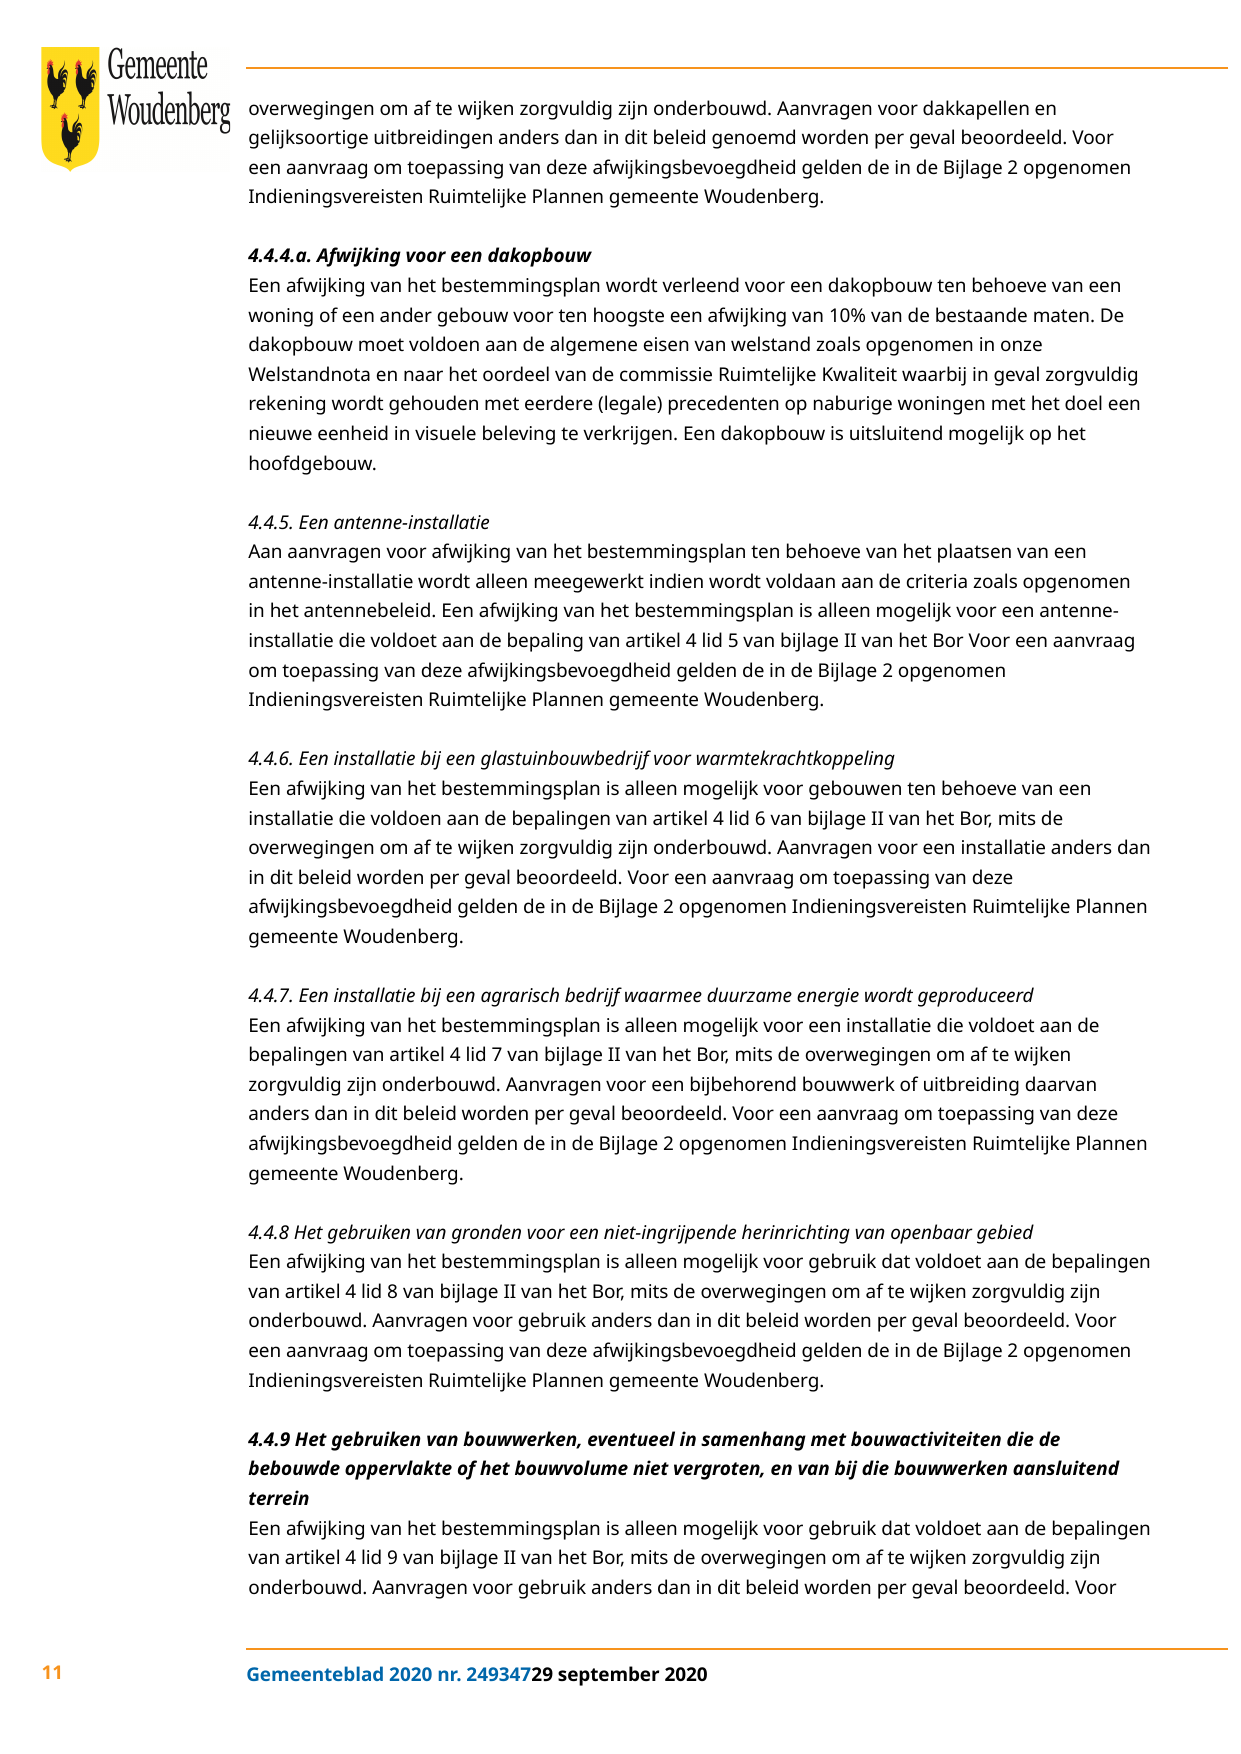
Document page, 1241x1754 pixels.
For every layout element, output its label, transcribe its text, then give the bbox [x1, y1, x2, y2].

text Een afwijking van het bestemmingsplan wordt verleend voor een dakopbouw ten behoeve van een woning of een ander gebouw voor ten hoogste een afwijking van 10% van de bestaande maten. De dakopbouw moet voldoen aan de algemene eisen van welstand zoals opgenomen in onze Welstandnota en naar het oordeel van de commissie Ruimtelijke Kwaliteit waarbij in geval zorgvuldig rekening wordt gehouden met eerdere (legale) precedenten op naburige woningen met het doel een nieuwe eenheid in visuele beleving te verkrijgen. Een dakopbouw is uitsluitend mogelijk op het hoofdgebouw. [248, 272, 1152, 476]
text 4.4.7. Een installatie bij een agrarisch bedrijf waarmee duurzame energie wordt geproduceerd [248, 982, 1152, 1008]
text 4.4.4.a. Afwijking voor een dakopbouw [248, 243, 1152, 268]
text overwegingen om af te wijken zorgvuldig zijn onderbouwd. Aanvragen voor dakkapellen en gelijksoortige uitbreidingen anders dan in dit beleid genoemd worden per geval beoordeeld. Voor een aanvraag om toepassing van deze afwijkingsbevoegdheid gelden de in de Bijlage 2 opgenomen Indieningsvereisten Ruimtelijke Plannen gemeente Woudenberg. [248, 95, 1152, 209]
text 4.4.8 Het gebruiken van gronden voor een niet-ingrijpende herinrichting van openbaar gebied [248, 1219, 1152, 1245]
text Een afwijking van het bestemmingsplan is alleen mogelijk voor een installatie die voldoet aan de bepalingen van artikel 4 lid 7 van bijlage II van het Bor, mits de overwegingen om af te wijken zorgvuldig zijn onderbouwd. Aanvragen voor een bijbehorend bouwwerk of uitbreiding daarvan anders dan in dit beleid worden per geval beoordeeld. Voor een aanvraag om toepassing van deze afwijkingsbevoegdheid gelden de in de Bijlage 2 opgenomen Indieningsvereisten Ruimtelijke Plannen gemeente Woudenberg. [248, 1012, 1152, 1186]
text 4.4.6. Een installatie bij een glastuinbouwbedrijf voor warmtekrachtkoppeling [248, 746, 1152, 771]
text Een afwijking van het bestemmingsplan is alleen mogelijk voor gebruik dat voldoet aan de bepalingen van artikel 4 lid 8 van bijlage II van het Bor, mits de overwegingen om af te wijken zorgvuldig zijn onderbouwd. Aanvragen voor gebruik anders dan in dit beleid worden per geval beoordeeld. Voor een aanvraag om toepassing van deze afwijkingsbevoegdheid gelden de in de Bijlage 2 opgenomen Indieningsvereisten Ruimtelijke Plannen gemeente Woudenberg. [248, 1248, 1152, 1393]
text 4.4.9 Het gebruiken van bouwwerken, eventueel in samenhang met bouwactiviteiten die de bebouwde oppervlakte of het bouwvolume niet vergroten, en van bij die bouwwerken aansluitend terrein [248, 1426, 1152, 1511]
picture [41, 47, 231, 172]
text 4.4.5. Een antenne-installatie [248, 509, 1152, 535]
text Een afwijking van het bestemmingsplan is alleen mogelijk voor gebruik dat voldoet aan de bepalingen van artikel 4 lid 9 van bijlage II van het Bor, mits de overwegingen om af te wijken zorgvuldig zijn onderbouwd. Aanvragen voor gebruik anders dan in dit beleid worden per geval beoordeeld. Voor [248, 1515, 1152, 1600]
text Aan aanvragen voor afwijking van het bestemmingsplan ten behoeve van het plaatsen van een antenne-installatie wordt alleen meegewerkt indien wordt voldaan aan de criteria zoals opgenomen in het antennebeleid. Een afwijking van het bestemmingsplan is alleen mogelijk voor een antenne-installatie die voldoet aan de bepaling van artikel 4 lid 5 van bijlage II van het Bor Voor een aanvraag om toepassing van deze afwijkingsbevoegdheid gelden de in de Bijlage 2 opgenomen Indieningsvereisten Ruimtelijke Plannen gemeente Woudenberg. [248, 538, 1152, 712]
text Een afwijking van het bestemmingsplan is alleen mogelijk voor gebouwen ten behoeve van een installatie die voldoen aan de bepalingen van artikel 4 lid 6 van bijlage II van het Bor, mits de overwegingen om af te wijken zorgvuldig zijn onderbouwd. Aanvragen voor een installatie anders dan in dit beleid worden per geval beoordeeld. Voor een aanvraag om toepassing van deze afwijkingsbevoegdheid gelden de in de Bijlage 2 opgenomen Indieningsvereisten Ruimtelijke Plannen gemeente Woudenberg. [248, 775, 1152, 949]
